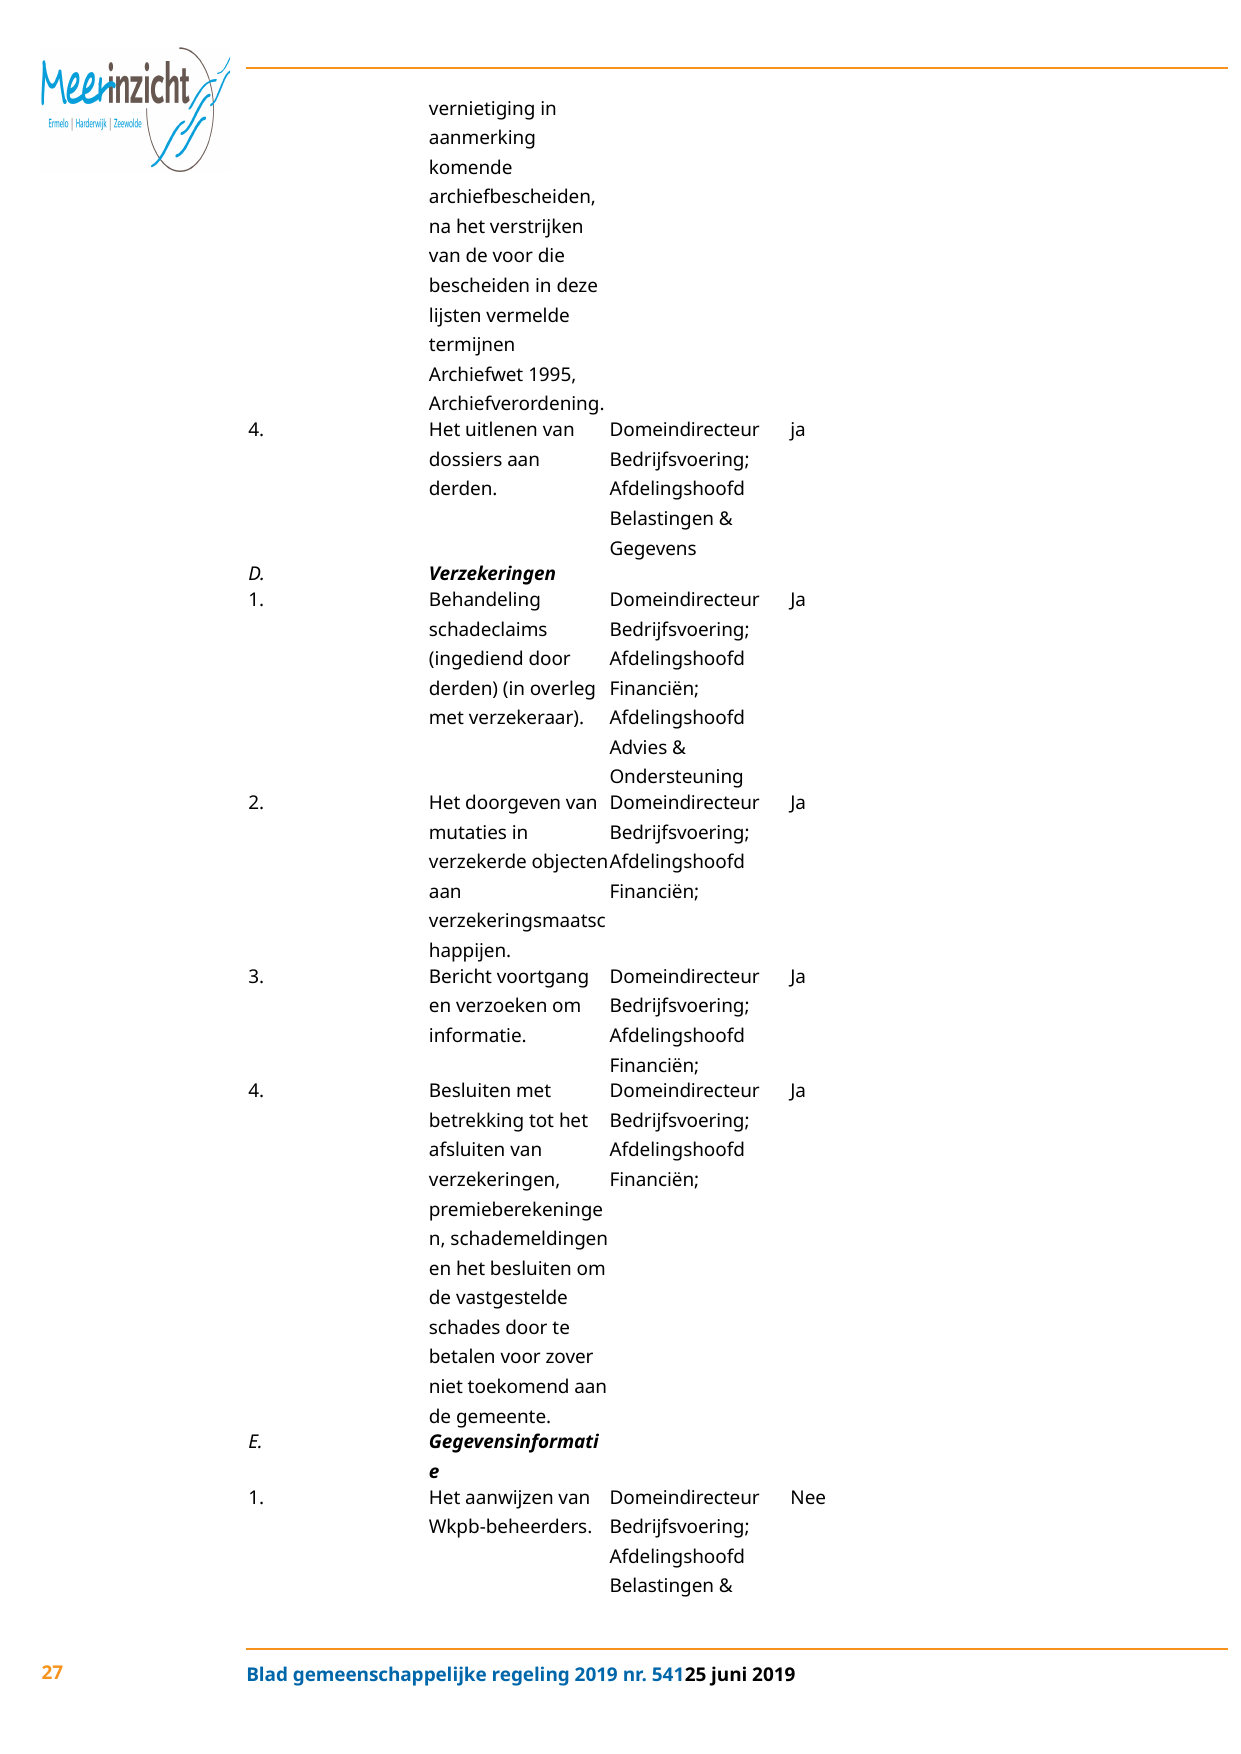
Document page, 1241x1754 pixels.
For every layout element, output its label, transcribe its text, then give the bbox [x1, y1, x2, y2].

table_cell Nee [790, 1484, 971, 1598]
table_cell 2. [248, 789, 429, 963]
table_cell Domeindirecteur Bedrijfsvoering; Afdelingshoofd Financiën; Afdelingshoofd Advies & Ondersteuning [609, 586, 790, 789]
table_cell [971, 586, 1152, 789]
table_cell Domeindirecteur Bedrijfsvoering; Afdelingshoofd Financiën; [609, 1078, 790, 1429]
table_cell [609, 560, 790, 586]
table_cell [971, 1078, 1152, 1429]
table_cell [971, 560, 1152, 586]
table_cell [971, 416, 1152, 560]
table_cell [790, 560, 971, 586]
table_cell Besluiten met betrekking tot het afsluiten van verzekeringen, premieberekeningen, schademeldingen en het besluiten om de vastgestelde schades door te betalen voor zover niet toekomend aan de gemeente. [429, 1078, 609, 1429]
table_cell [248, 95, 429, 416]
table_cell vernietiging in aanmerking komende archiefbescheiden, na het verstrijken van de voor die bescheiden in deze lijsten vermelde termijnen Archiefwet 1995, Archiefverordening. [429, 95, 609, 416]
table_cell Behandeling schadeclaims (ingediend door derden) (in overleg met verzekeraar). [429, 586, 609, 789]
table_cell Domeindirecteur Bedrijfsvoering; Afdelingshoofd Financiën; [609, 963, 790, 1077]
table_cell [609, 95, 790, 416]
table_cell Domeindirecteur Bedrijfsvoering; Afdelingshoofd Financiën; [609, 789, 790, 963]
table_cell 1. [248, 1484, 429, 1598]
table_cell Ja [790, 586, 971, 789]
table_cell [971, 963, 1152, 1077]
table_cell Verzekeringen [429, 560, 609, 586]
table_cell [971, 1484, 1152, 1598]
table_cell Ja [790, 1078, 971, 1429]
table_cell Het aanwijzen van Wkpb-beheerders. [429, 1484, 609, 1598]
table_cell ja [790, 416, 971, 560]
table_cell [609, 1429, 790, 1484]
table_cell 1. [248, 586, 429, 789]
table_cell Het uitlenen van dossiers aan derden. [429, 416, 609, 560]
table_cell 4. [248, 416, 429, 560]
table_cell Ja [790, 963, 971, 1077]
table_cell 4. [248, 1078, 429, 1429]
picture [41, 47, 231, 172]
table_cell [971, 1429, 1152, 1484]
table_cell Domeindirecteur Bedrijfsvoering; Afdelingshoofd Belastingen & Gegevens [609, 416, 790, 560]
table_cell [971, 95, 1152, 416]
table_cell 3. [248, 963, 429, 1077]
table_cell Het doorgeven van mutaties in verzekerde objecten aan verzekeringsmaatschappijen. [429, 789, 609, 963]
table_cell Ja [790, 789, 971, 963]
table_cell [790, 1429, 971, 1484]
table_cell Gegevensinformatie [429, 1429, 609, 1484]
table_cell E. [248, 1429, 429, 1484]
table_cell Bericht voortgang en verzoeken om informatie. [429, 963, 609, 1077]
table_cell [790, 95, 971, 416]
table_cell Domeindirecteur Bedrijfsvoering; Afdelingshoofd Belastingen & [609, 1484, 790, 1598]
table_cell [971, 789, 1152, 963]
table_cell D. [248, 560, 429, 586]
